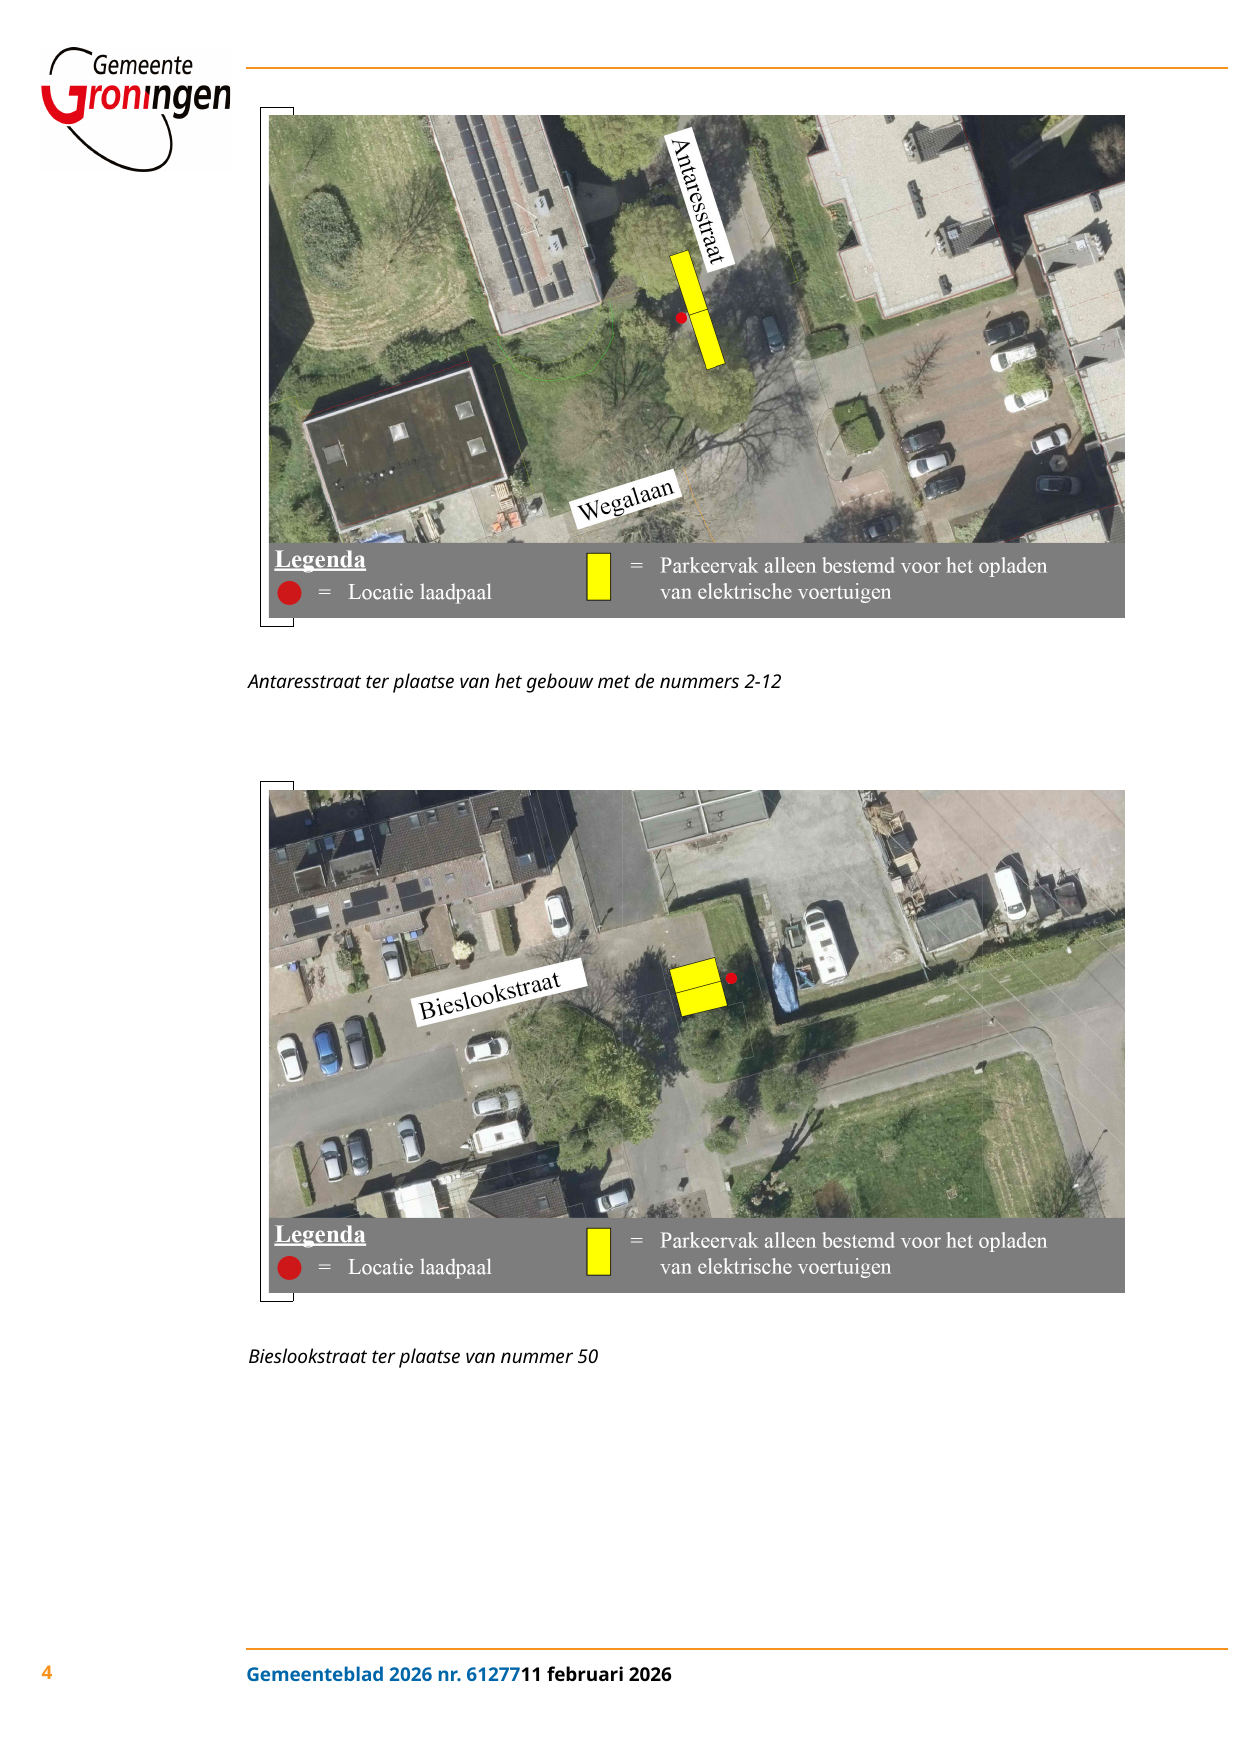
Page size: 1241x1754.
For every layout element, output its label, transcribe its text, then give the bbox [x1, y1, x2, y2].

picture [41, 47, 231, 172]
text Bieslookstraat ter plaatse van nummer 50 [248, 1343, 1152, 1369]
text Antaresstraat ter plaatse van het gebouw met de nummers 2-12 [248, 669, 1152, 694]
picture [268, 790, 1125, 1293]
picture [268, 115, 1125, 618]
